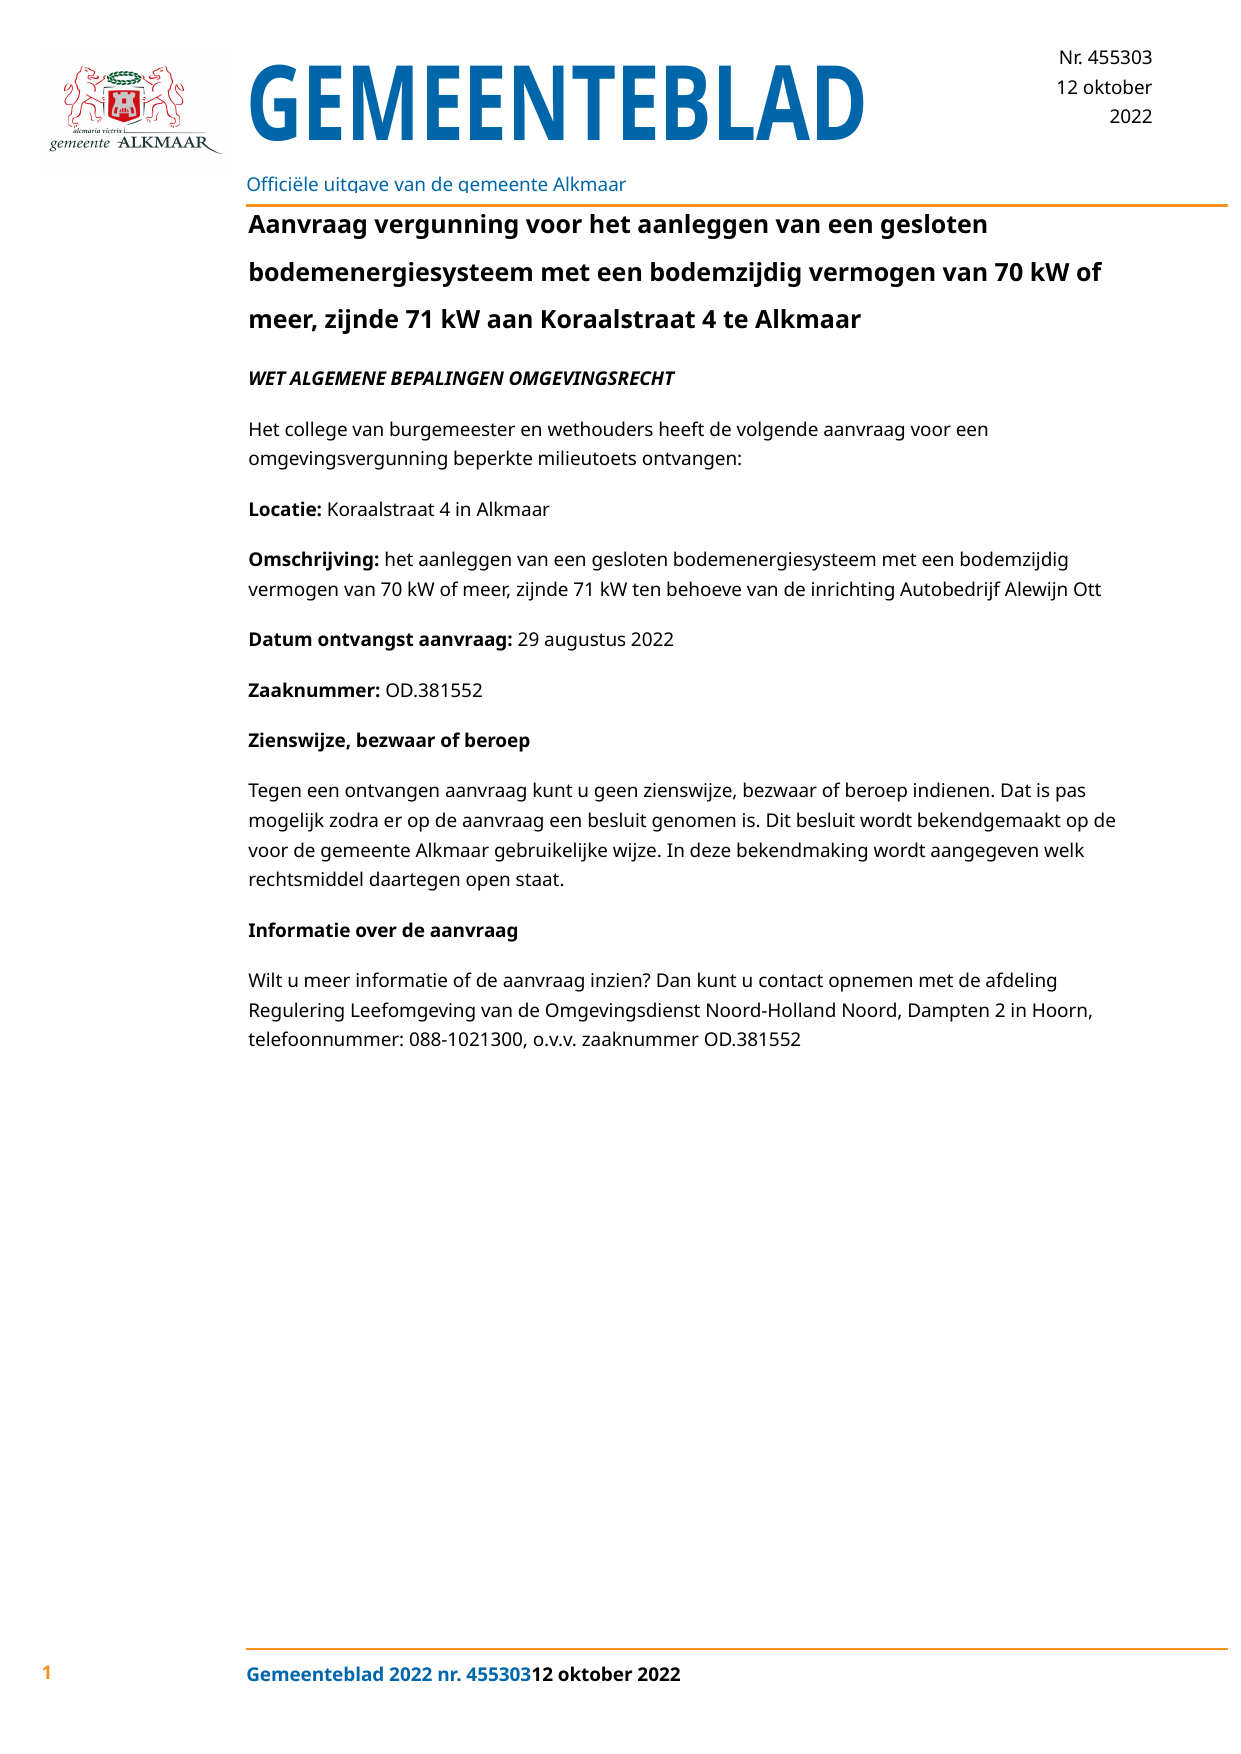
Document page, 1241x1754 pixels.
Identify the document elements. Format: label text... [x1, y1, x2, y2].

text Informatie over de aanvraag [248, 917, 1152, 942]
text Locatie: Koraalstraat 4 in Alkmaar [248, 496, 1152, 522]
text Wilt u meer informatie of de aanvraag inzien? Dan kunt u contact opnemen met de afdeling Regulering Leefomgeving van de Omgevingsdienst Noord-Holland Noord, Dampten 2 in Hoorn, telefoonnummer: 088-1021300, o.v.v. zaaknummer OD.381552 [248, 967, 1152, 1052]
text WET ALGEMENE BEPALINGEN OMGEVINGSRECHT [248, 366, 1152, 391]
text Zienswijze, bezwaar of beroep [248, 727, 1152, 753]
text Zaaknummer: OD.381552 [248, 677, 1152, 702]
text Tegen een ontvangen aanvraag kunt u geen zienswijze, bezwaar of beroep indienen. Dat is pas mogelijk zodra er op de aanvraag een besluit genomen is. Dit besluit wordt bekendgemaakt op de voor de gemeente Alkmaar gebruikelijke wijze. In deze bekendmaking wordt aangegeven welk rechtsmiddel daartegen open staat. [248, 778, 1152, 892]
text Het college van burgemeester en wethouders heeft de volgende aanvraag voor een omgevingsvergunning beperkte milieutoets ontvangen: [248, 416, 1152, 471]
text Datum ontvangst aanvraag: 29 augustus 2022 [248, 626, 1152, 652]
picture [41, 47, 231, 172]
text Aanvraag vergunning voor het aanleggen van een gesloten bodemenergiesysteem met een bodemzijdig vermogen van 70 kW of meer, zijnde 71 kW aan Koraalstraat 4 te Alkmaar [248, 207, 1152, 336]
text Omschrijving: het aanleggen van een gesloten bodemenergiesysteem met een bodemzijdig vermogen van 70 kW of meer, zijnde 71 kW ten behoeve van de inrichting Autobedrijf Alewijn Ott [248, 546, 1152, 602]
